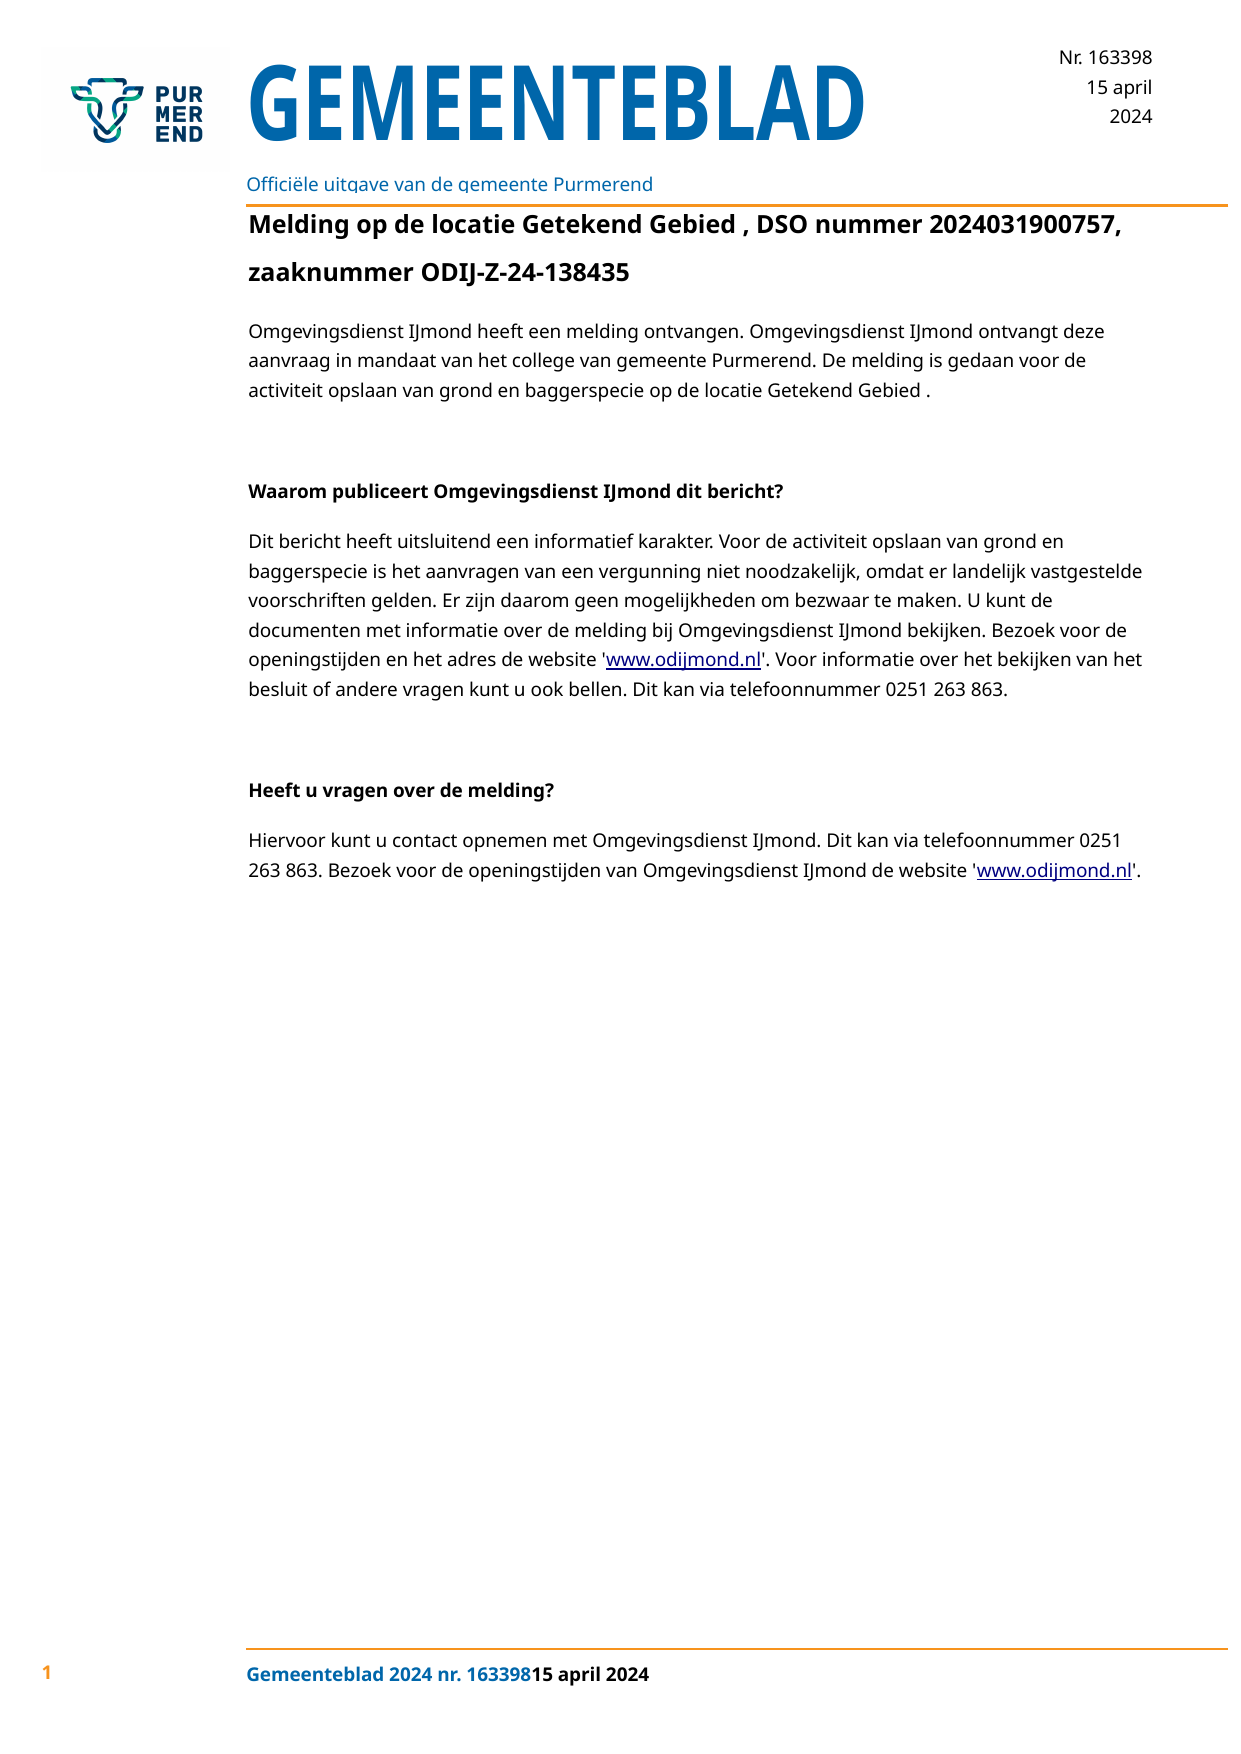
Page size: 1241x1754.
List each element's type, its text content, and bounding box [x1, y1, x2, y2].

text Dit bericht heeft uitsluitend een informatief karakter. Voor de activiteit opslaan van grond en baggerspecie is het aanvragen van een vergunning niet noodzakelijk, omdat er landelijk vastgestelde voorschriften gelden. Er zijn daarom geen mogelijkheden om bezwaar te maken. U kunt de documenten met informatie over de melding bij Omgevingsdienst IJmond bekijken. Bezoek voor de openingstijden en het adres de website 'www.odijmond.nl'. Voor informatie over het bekijken van het besluit of andere vragen kunt u ook bellen. Dit kan via telefoonnummer 0251 263 863. [248, 528, 1152, 702]
text Melding op de locatie Getekend Gebied , DSO nummer 2024031900757, zaaknummer ODIJ-Z-24-138435 [248, 207, 1152, 288]
text Waarom publiceert Omgevingsdienst IJmond dit bericht? [248, 478, 1152, 504]
text Omgevingsdienst IJmond heeft een melding ontvangen. Omgevingsdienst IJmond ontvangt deze aanvraag in mandaat van het college van gemeente Purmerend. De melding is gedaan voor de activiteit opslaan van grond en baggerspecie op de locatie Getekend Gebied . [248, 318, 1152, 403]
text Hiervoor kunt u contact opnemen met Omgevingsdienst IJmond. Dit kan via telefoonnummer 0251 263 863. Bezoek voor de openingstijden van Omgevingsdienst IJmond de website 'www.odijmond.nl'. [248, 827, 1152, 883]
text Heeft u vragen over de melding? [248, 777, 1152, 803]
picture [41, 47, 231, 172]
